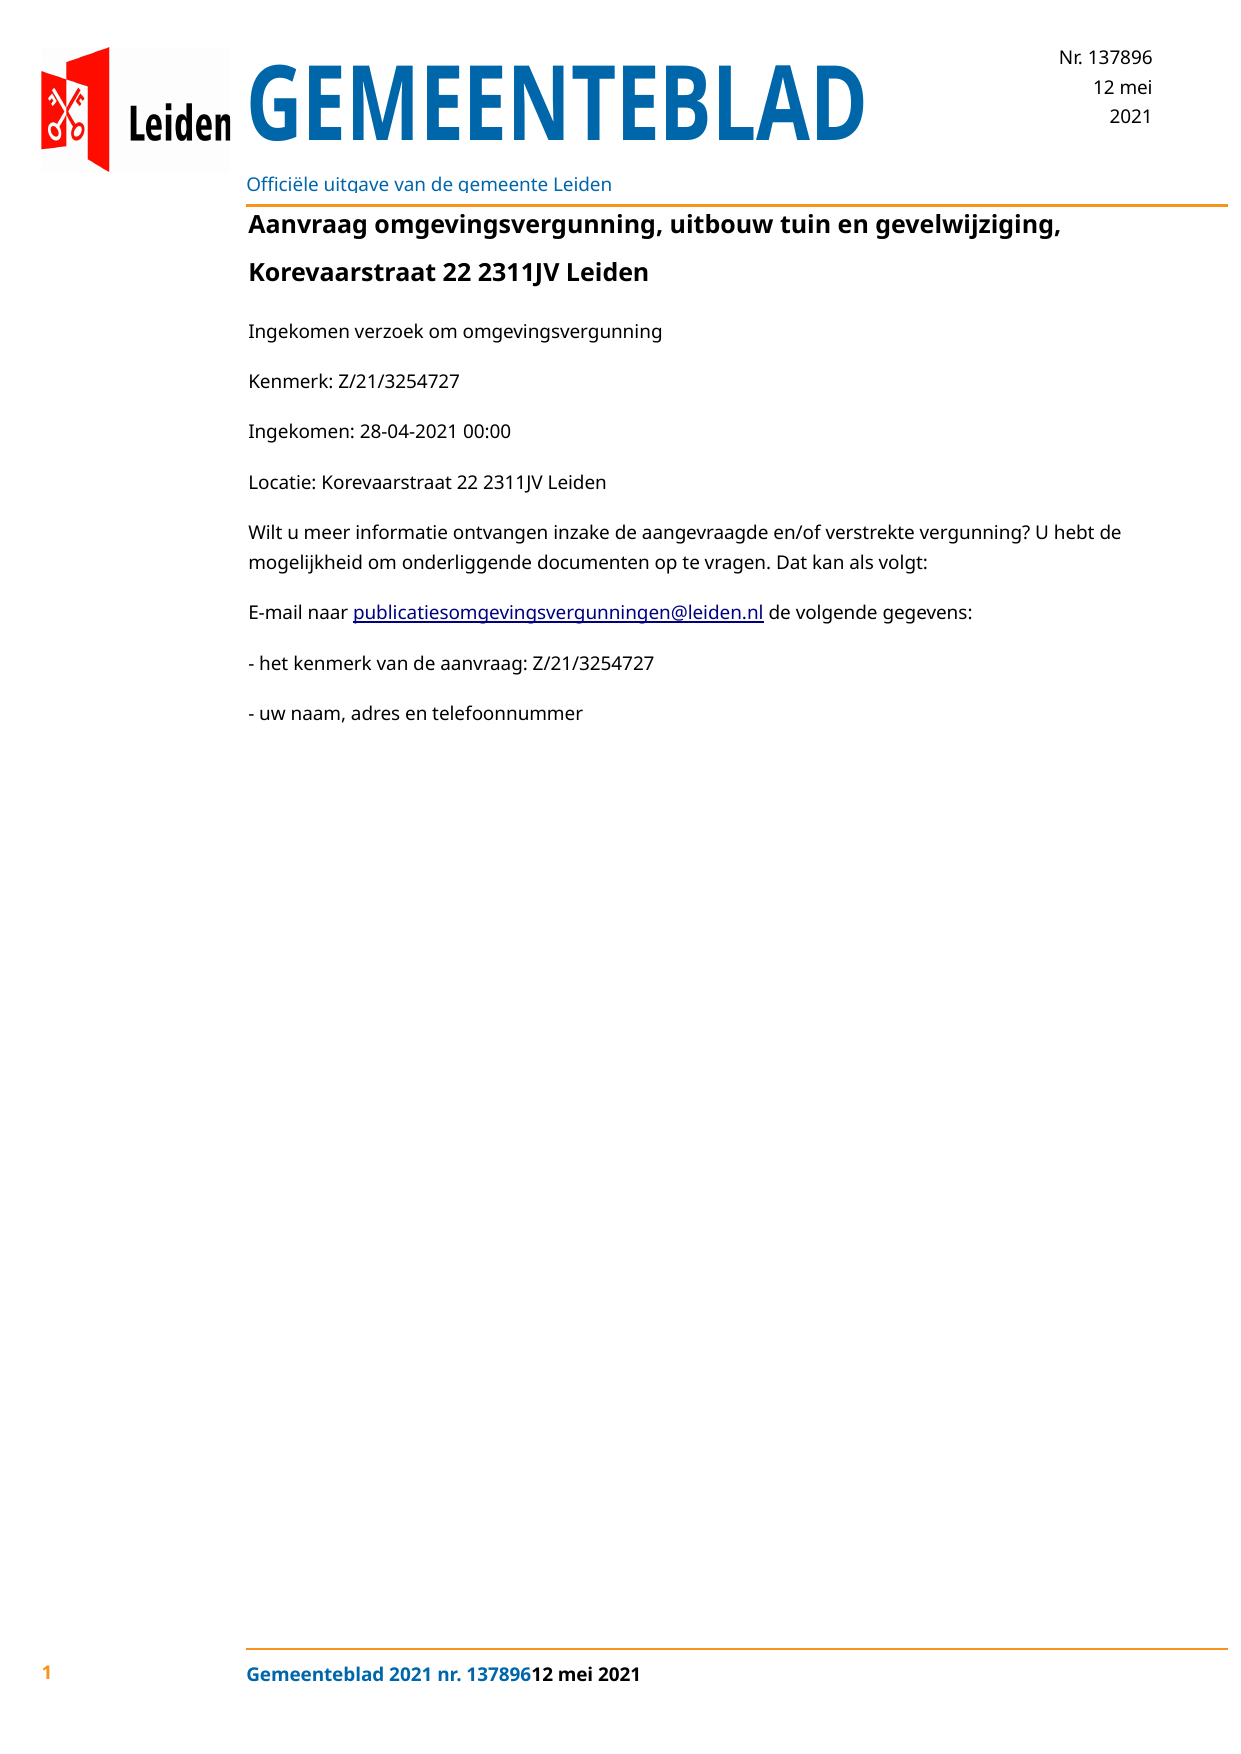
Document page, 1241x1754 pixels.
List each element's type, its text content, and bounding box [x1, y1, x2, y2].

text Ingekomen verzoek om omgevingsvergunning [248, 318, 1152, 344]
text Aanvraag omgevingsvergunning, uitbouw tuin en gevelwijziging, Korevaarstraat 22 2311JV Leiden [248, 207, 1152, 288]
text - uw naam, adres en telefoonnummer [248, 700, 1152, 726]
text E-mail naar publicatiesomgevingsvergunningen@leiden.nl de volgende gegevens: [248, 599, 1152, 625]
picture [41, 47, 231, 172]
text Locatie: Korevaarstraat 22 2311JV Leiden [248, 469, 1152, 495]
text Wilt u meer informatie ontvangen inzake de aangevraagde en/of verstrekte vergunning? U hebt de mogelijkheid om onderliggende documenten op te vragen. Dat kan als volgt: [248, 519, 1152, 575]
text - het kenmerk van de aanvraag: Z/21/3254727 [248, 650, 1152, 676]
text Kenmerk: Z/21/3254727 [248, 368, 1152, 394]
text Ingekomen: 28-04-2021 00:00 [248, 419, 1152, 444]
